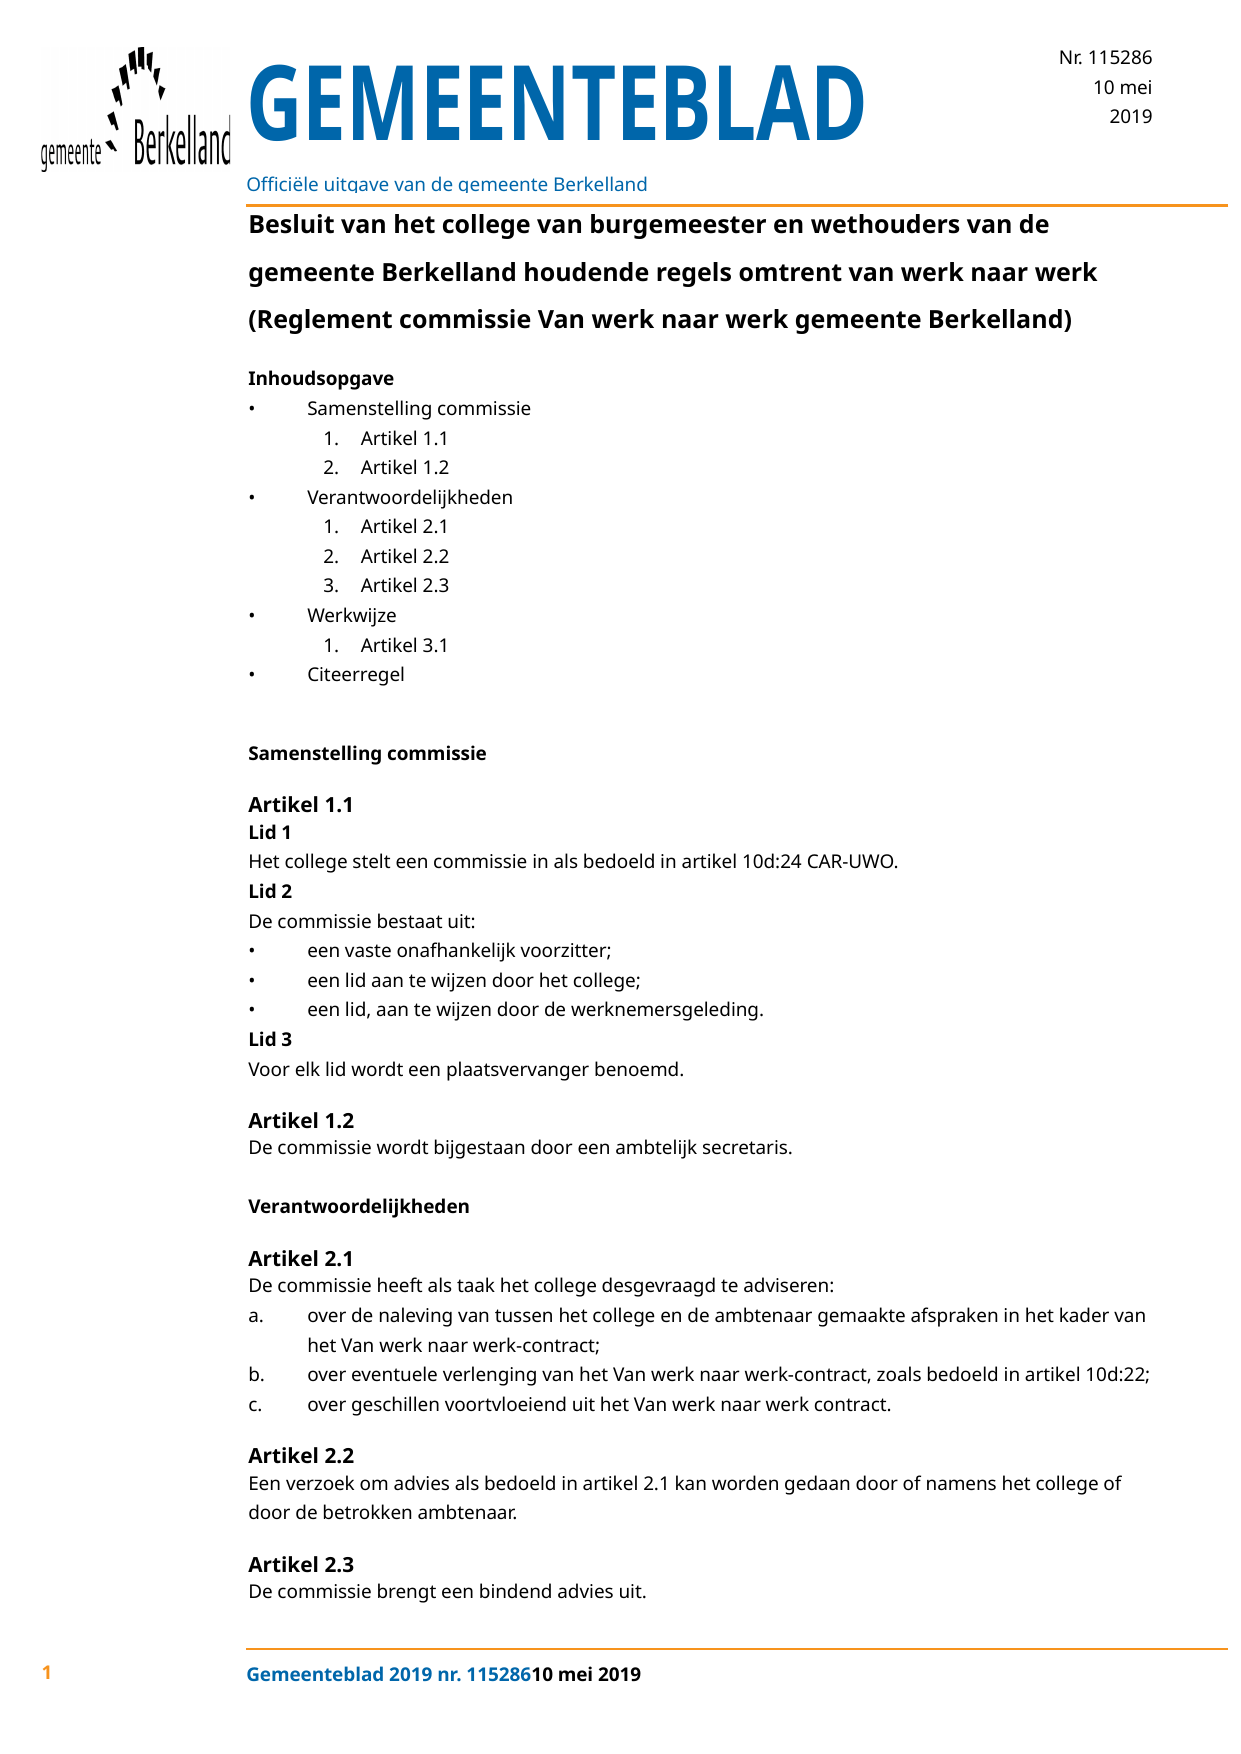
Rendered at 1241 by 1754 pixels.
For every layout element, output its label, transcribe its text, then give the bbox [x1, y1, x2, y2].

text De commissie bestaat uit: [248, 908, 1152, 933]
text Artikel 1.2 [248, 1106, 1152, 1134]
list Artikel 2.3 [323, 573, 1152, 598]
text Een verzoek om advies als bedoeld in artikel 2.1 kan worden gedaan door of namens het college of door de betrokken ambtenaar. [248, 1470, 1152, 1525]
picture [41, 47, 231, 172]
text Verantwoordelijkheden [248, 1194, 1152, 1219]
list een lid aan te wijzen door het college; [248, 967, 1152, 993]
list Artikel 1.2 [323, 454, 1152, 480]
list over de naleving van tussen het college en de ambtenaar gemaakte afspraken in het kader van het Van werk naar werk-contract; [248, 1302, 1152, 1357]
list Citeerregel [248, 661, 1152, 687]
text Inhoudsopgave [248, 366, 1152, 391]
list Samenstelling commissie [248, 395, 1152, 421]
text Het college stelt een commissie in als bedoeld in artikel 10d:24 CAR-UWO. [248, 849, 1152, 874]
list Artikel 2.1 [323, 513, 1152, 539]
text De commissie brengt een bindend advies uit. [248, 1578, 1152, 1604]
text Besluit van het college van burgemeester en wethouders van de gemeente Berkelland houdende regels omtrent van werk naar werk (Reglement commissie Van werk naar werk gemeente Berkelland) [248, 207, 1152, 336]
list Artikel 1.1 [323, 425, 1152, 450]
list over geschillen voortvloeiend uit het Van werk naar werk contract. [248, 1391, 1152, 1417]
text Samenstelling commissie [248, 740, 1152, 766]
text Lid 1 [248, 819, 1152, 845]
text Artikel 1.1 [248, 791, 1152, 819]
text Voor elk lid wordt een plaatsvervanger benoemd. [248, 1056, 1152, 1081]
text Artikel 2.1 [248, 1244, 1152, 1273]
list Artikel 3.1 [323, 632, 1152, 657]
list over eventuele verlenging van het Van werk naar werk-contract, zoals bedoeld in artikel 10d:22; [248, 1361, 1152, 1387]
list Artikel 2.2 [323, 543, 1152, 569]
list Verantwoordelijkheden [248, 484, 1152, 509]
text De commissie wordt bijgestaan door een ambtelijk secretaris. [248, 1134, 1152, 1160]
text De commissie heeft als taak het college desgevraagd te adviseren: [248, 1273, 1152, 1298]
text Lid 3 [248, 1026, 1152, 1052]
list Werkwijze [248, 602, 1152, 628]
list een lid, aan te wijzen door de werknemersgeleding. [248, 997, 1152, 1022]
text Lid 2 [248, 878, 1152, 904]
text Artikel 2.3 [248, 1550, 1152, 1578]
list een vaste onafhankelijk voorzitter; [248, 937, 1152, 963]
text Artikel 2.2 [248, 1441, 1152, 1470]
